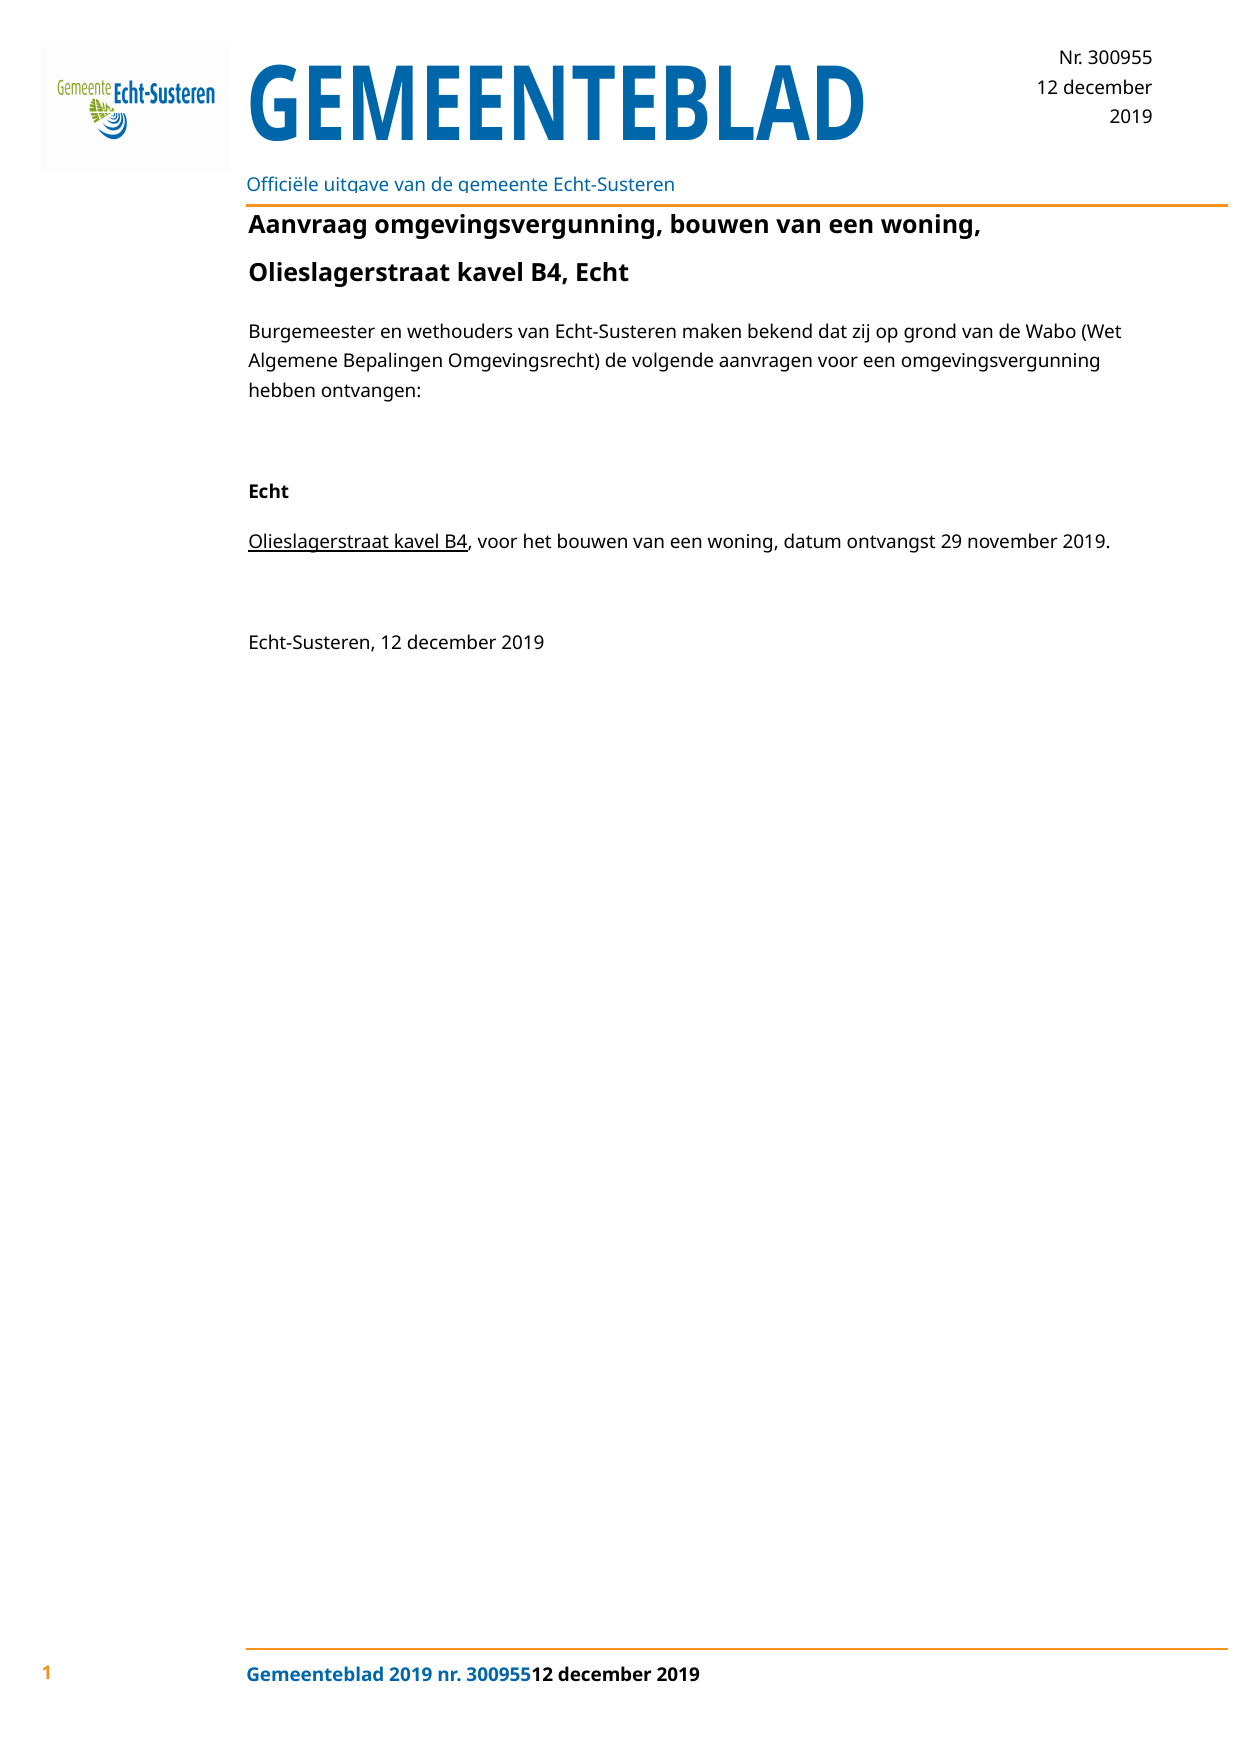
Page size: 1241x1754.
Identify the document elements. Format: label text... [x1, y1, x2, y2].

text Olieslagerstraat kavel B4, voor het bouwen van een woning, datum ontvangst 29 november 2019. [248, 528, 1152, 554]
text Burgemeester en wethouders van Echt-Susteren maken bekend dat zij op grond van de Wabo (Wet Algemene Bepalingen Omgevingsrecht) de volgende aanvragen voor een omgevingsvergunning hebben ontvangen: [248, 318, 1152, 403]
picture [41, 47, 231, 172]
text Echt-Susteren, 12 december 2019 [248, 629, 1152, 655]
text Aanvraag omgevingsvergunning, bouwen van een woning, Olieslagerstraat kavel B4, Echt [248, 207, 1152, 288]
text Echt [248, 478, 1152, 504]
